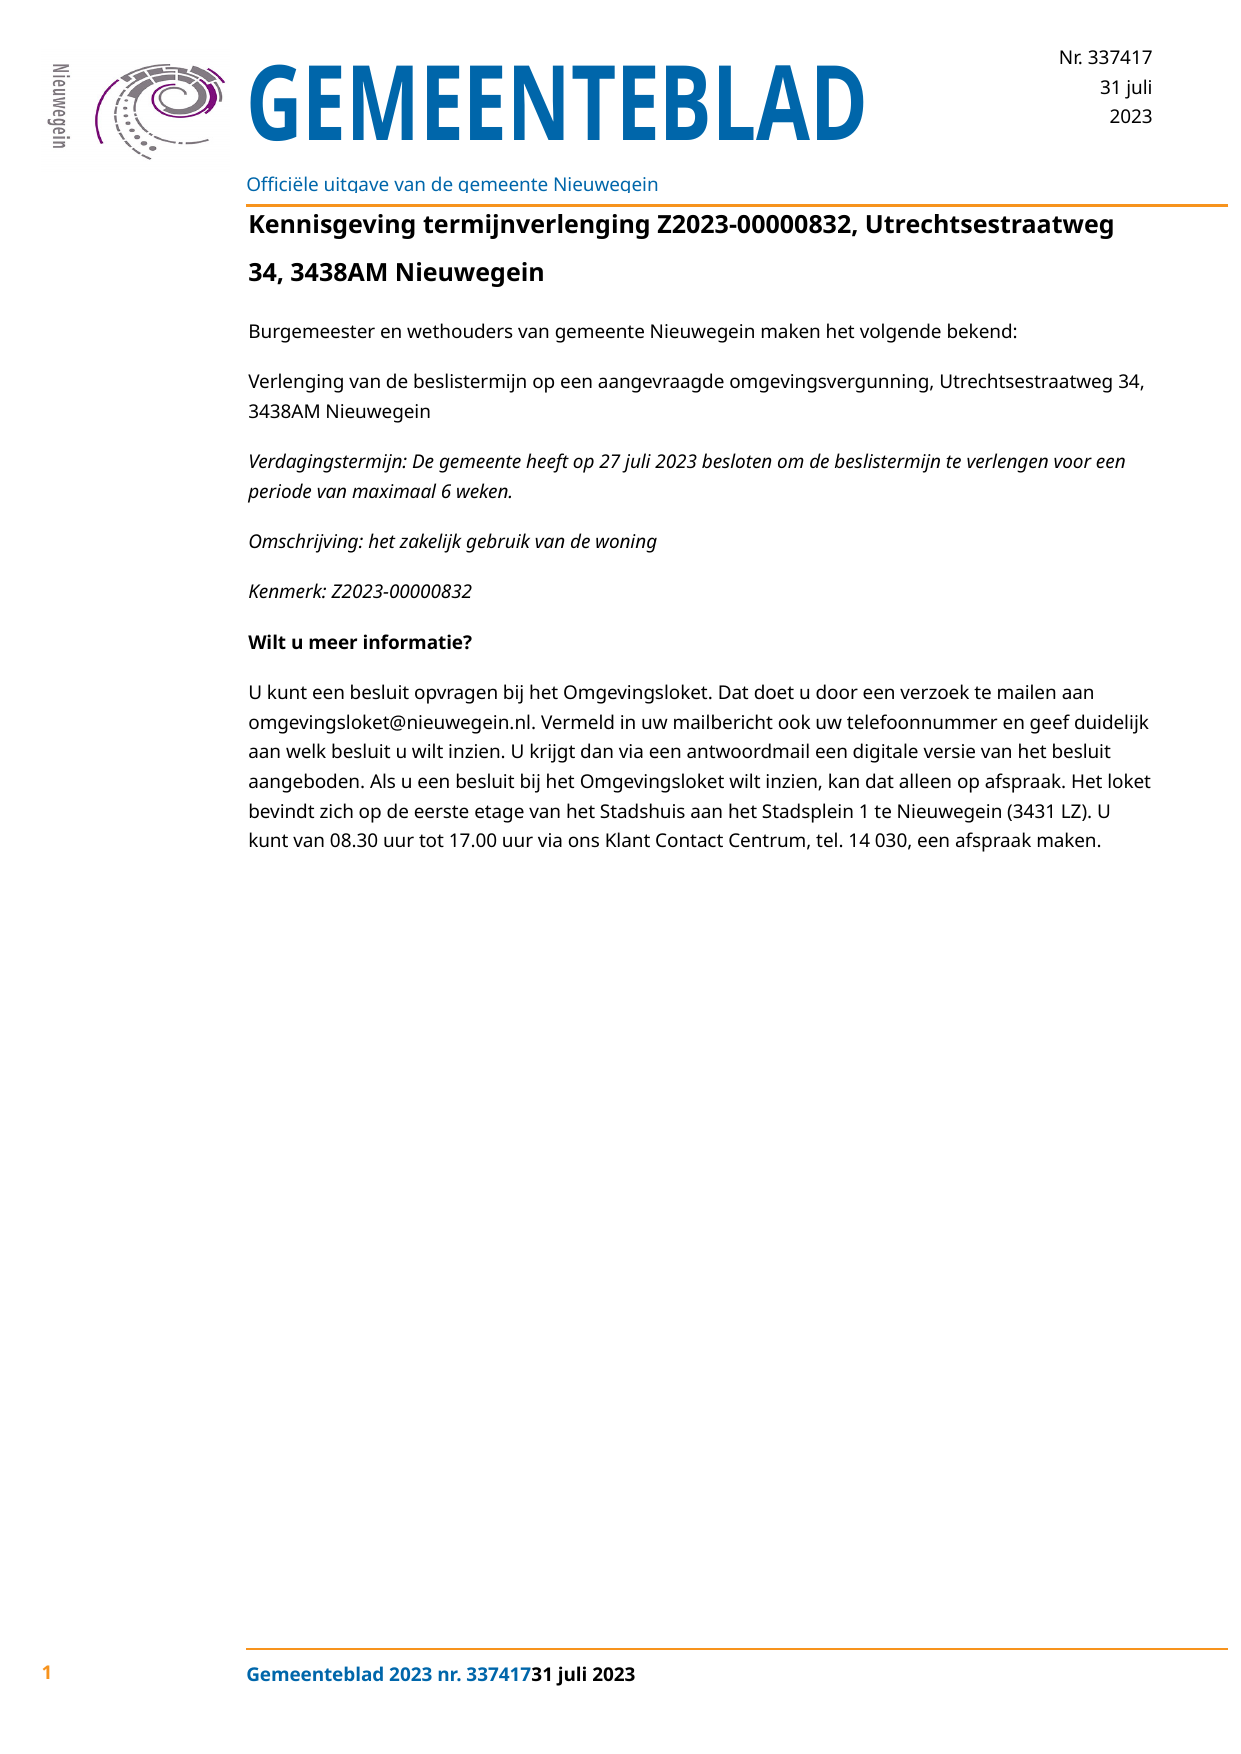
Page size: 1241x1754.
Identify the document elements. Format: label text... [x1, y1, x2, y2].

text Kennisgeving termijnverlenging Z2023-00000832, Utrechtsestraatweg 34, 3438AM Nieuwegein [248, 207, 1152, 288]
text Verlenging van de beslistermijn op een aangevraagde omgevingsvergunning, Utrechtsestraatweg 34, 3438AM Nieuwegein [248, 368, 1152, 424]
text U kunt een besluit opvragen bij het Omgevingsloket. Dat doet u door een verzoek te mailen aan omgevingsloket@nieuwegein.nl. Vermeld in uw mailbericht ook uw telefoonnummer en geef duidelijk aan welk besluit u wilt inzien. U krijgt dan via een antwoordmail een digitale versie van het besluit aangeboden. Als u een besluit bij het Omgevingsloket wilt inzien, kan dat alleen op afspraak. Het loket bevindt zich op de eerste etage van het Stadshuis aan het Stadsplein 1 te Nieuwegein (3431 LZ). U kunt van 08.30 uur tot 17.00 uur via ons Klant Contact Centrum, tel. 14 030, een afspraak maken. [248, 679, 1152, 853]
picture [41, 47, 231, 172]
text Burgemeester en wethouders van gemeente Nieuwegein maken het volgende bekend: [248, 318, 1152, 344]
text Verdagingstermijn: De gemeente heeft op 27 juli 2023 besloten om de beslistermijn te verlengen voor een periode van maximaal 6 weken. [248, 448, 1152, 504]
text Wilt u meer informatie? [248, 629, 1152, 655]
text Omschrijving: het zakelijk gebruik van de woning [248, 528, 1152, 554]
text Kenmerk: Z2023-00000832 [248, 579, 1152, 604]
